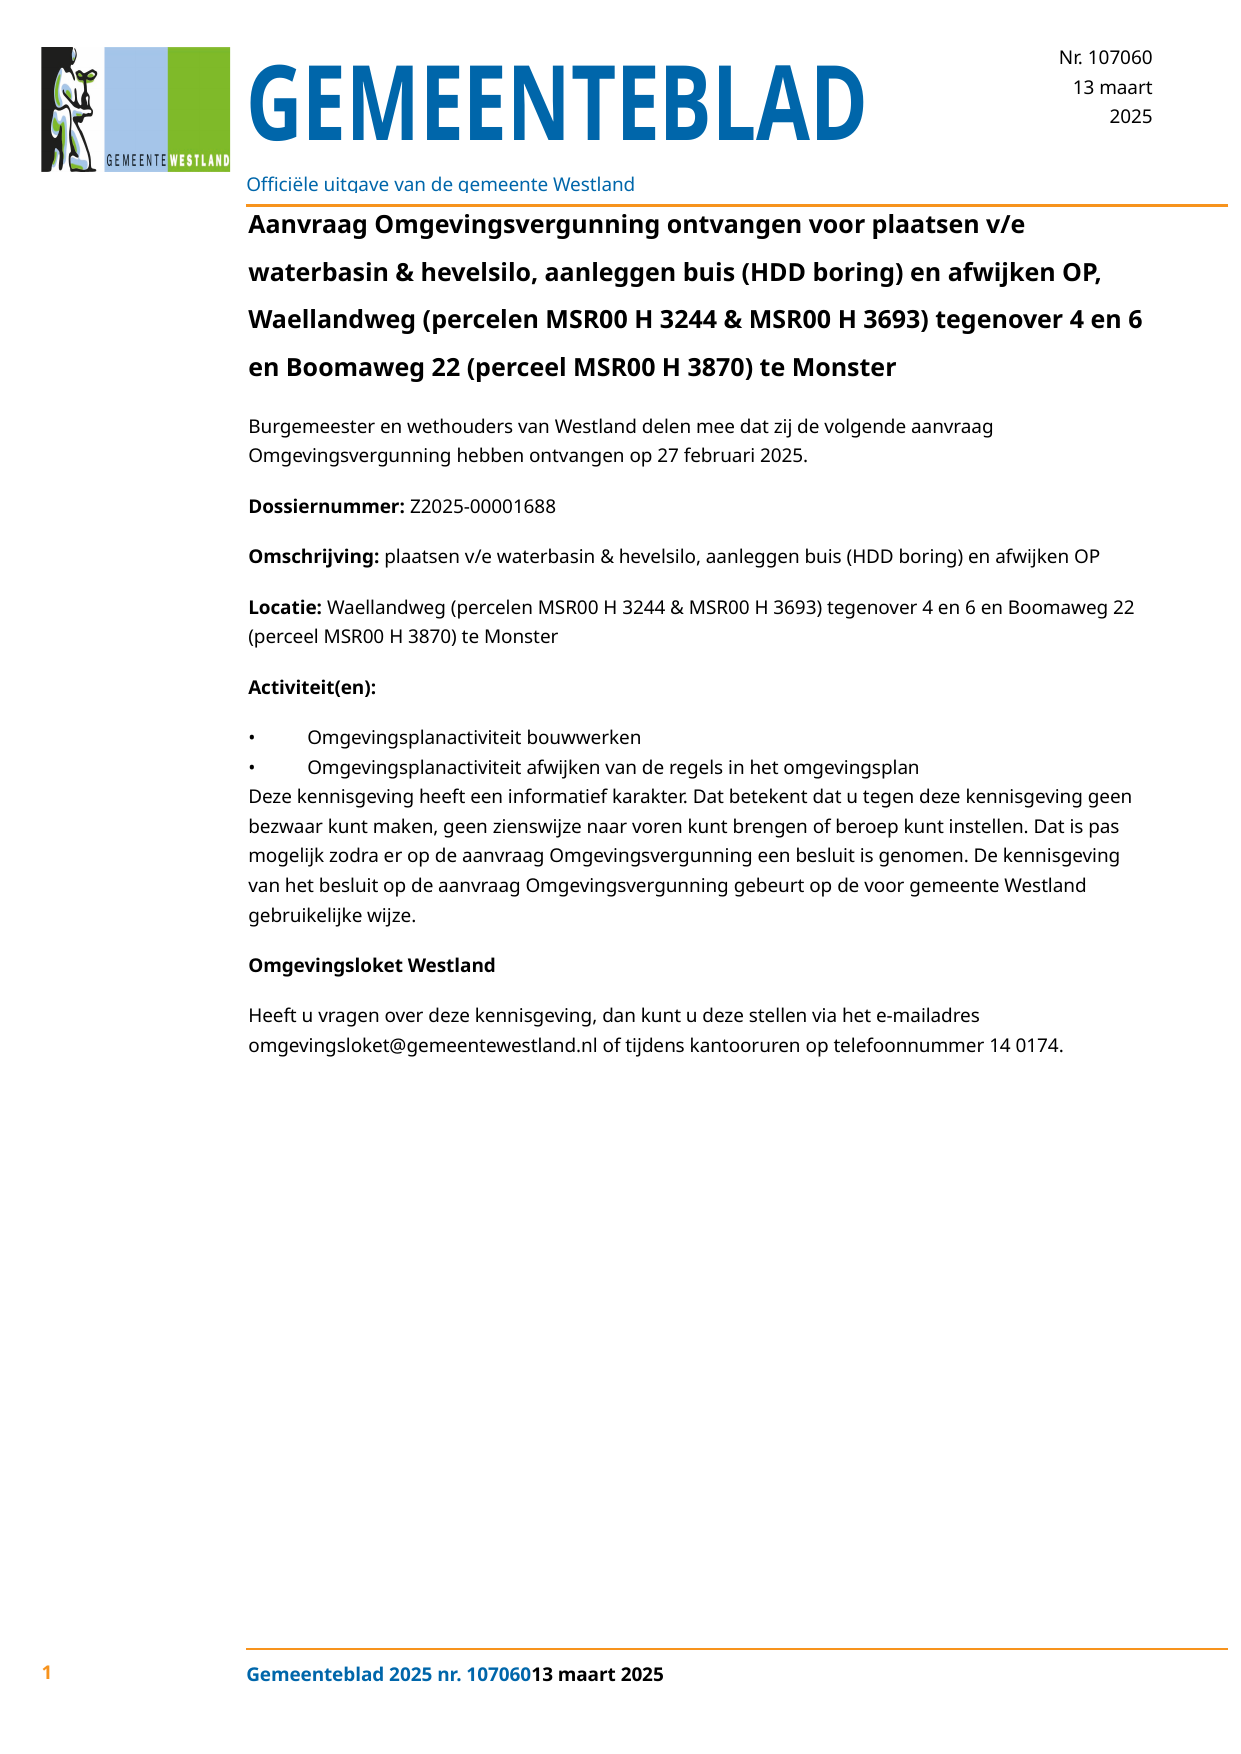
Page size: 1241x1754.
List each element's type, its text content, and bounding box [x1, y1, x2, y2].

text Omschrijving: plaatsen v/e waterbasin & hevelsilo, aanleggen buis (HDD boring) en afwijken OP [248, 543, 1152, 569]
text Deze kennisgeving heeft een informatief karakter. Dat betekent dat u tegen deze kennisgeving geen bezwaar kunt maken, geen zienswijze naar voren kunt brengen of beroep kunt instellen. Dat is pas mogelijk zodra er op de aanvraag Omgevingsvergunning een besluit is genomen. De kennisgeving van het besluit op de aanvraag Omgevingsvergunning gebeurt op de voor gemeente Westland gebruikelijke wijze. [248, 783, 1152, 928]
text Aanvraag Omgevingsvergunning ontvangen voor plaatsen v/e waterbasin & hevelsilo, aanleggen buis (HDD boring) en afwijken OP, Waellandweg (percelen MSR00 H 3244 & MSR00 H 3693) tegenover 4 en 6 en Boomaweg 22 (perceel MSR00 H 3870) te Monster [248, 207, 1152, 384]
text Heeft u vragen over deze kennisgeving, dan kunt u deze stellen via het e-mailadres omgevingsloket@gemeentewestland.nl of tijdens kantooruren op telefoonnummer 14 0174. [248, 1003, 1152, 1058]
list Omgevingsplanactiviteit bouwwerken [248, 724, 1152, 750]
text Locatie: Waellandweg (percelen MSR00 H 3244 & MSR00 H 3693) tegenover 4 en 6 en Boomaweg 22 (perceel MSR00 H 3870) te Monster [248, 594, 1152, 649]
text Omgevingsloket Westland [248, 952, 1152, 978]
text Burgemeester en wethouders van Westland delen mee dat zij de volgende aanvraag Omgevingsvergunning hebben ontvangen op 27 februari 2025. [248, 413, 1152, 468]
text Dossiernummer: Z2025-00001688 [248, 493, 1152, 519]
text Activiteit(en): [248, 674, 1152, 700]
list Omgevingsplanactiviteit afwijken van de regels in het omgevingsplan [248, 754, 1152, 780]
picture [41, 47, 231, 172]
